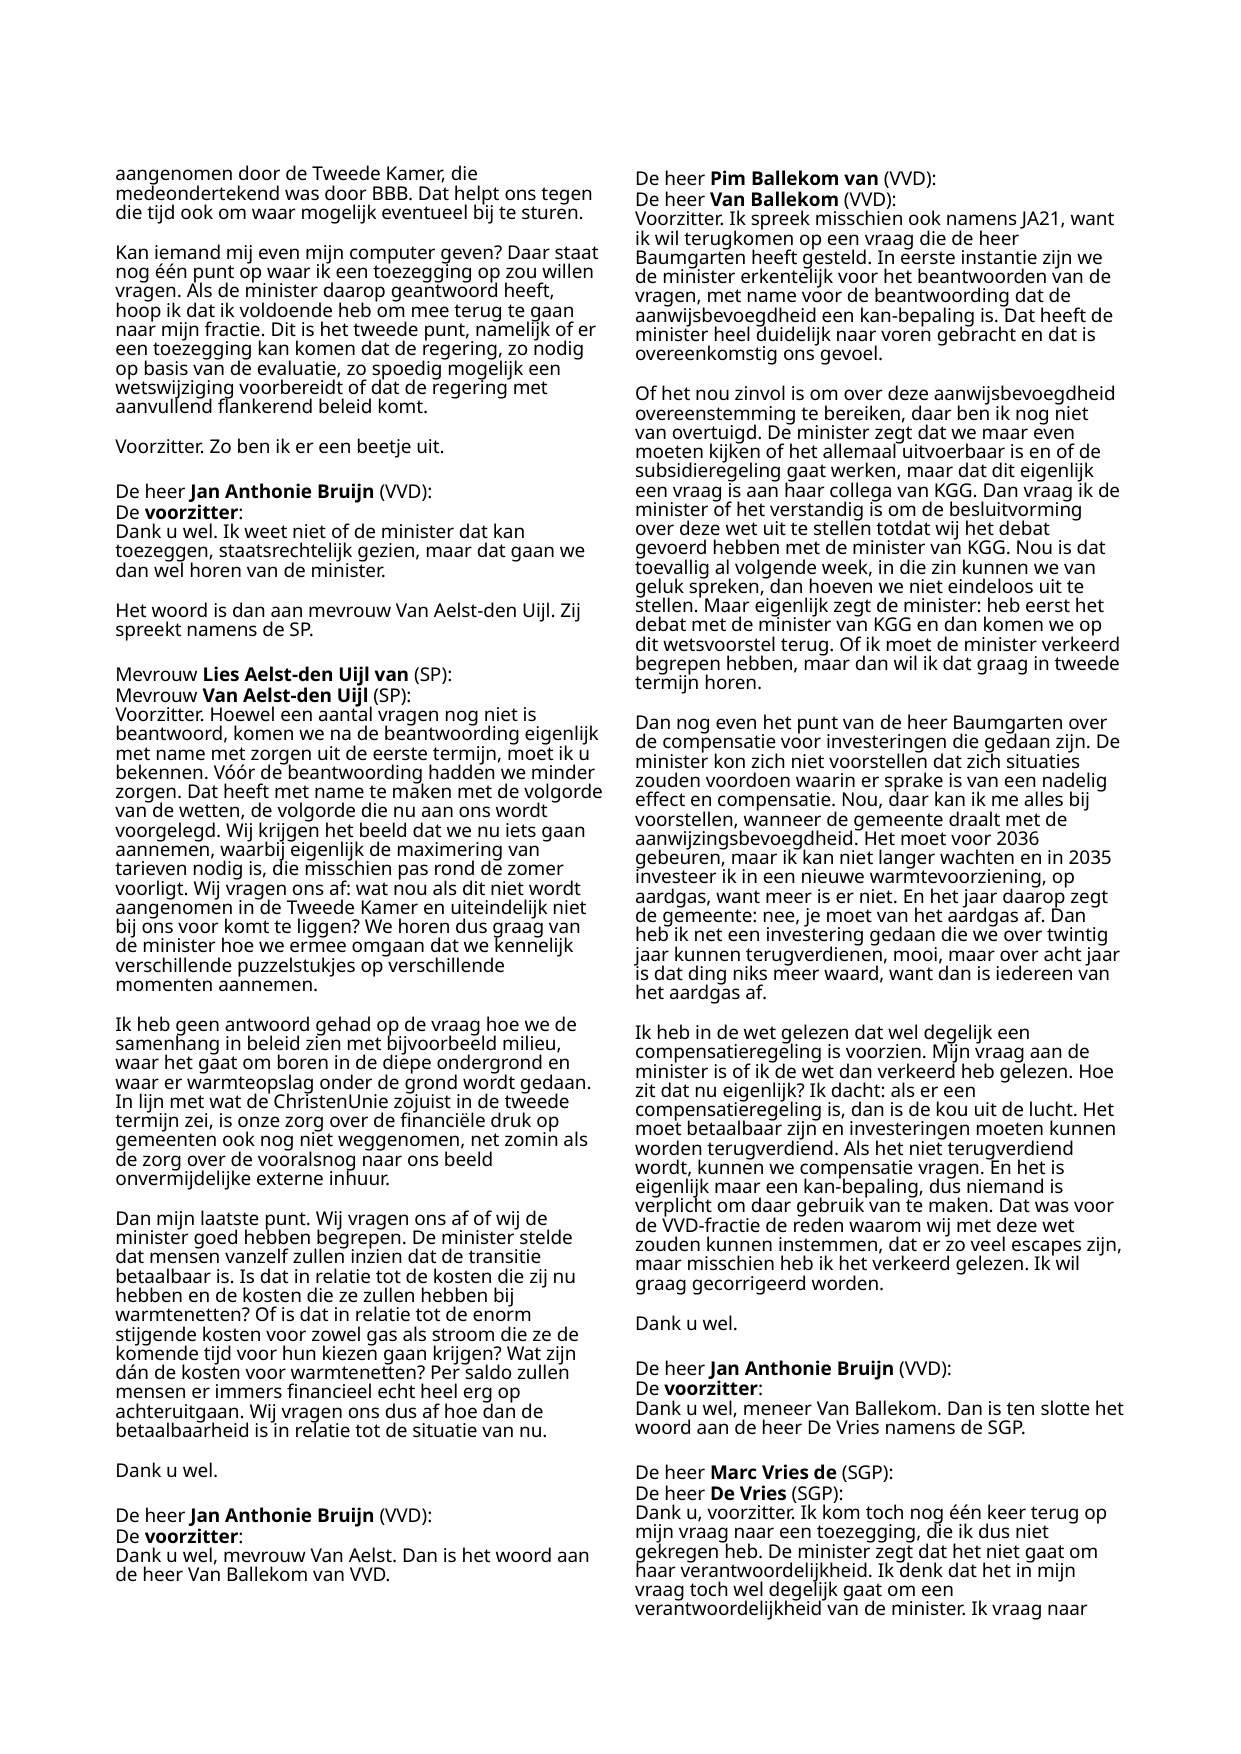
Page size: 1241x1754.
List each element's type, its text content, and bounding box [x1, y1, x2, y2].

text Dan nog even het punt van de heer Baumgarten over de compensatie voor investeringen die gedaan zijn. De minister kon zich niet voorstellen dat zich situaties zouden voordoen waarin er sprake is van een nadelig effect en compensatie. Nou, daar kan ik me alles bij voorstellen, wanneer de gemeente draalt met de aanwijzingsbevoegdheid. Het moet voor 2036 gebeuren, maar ik kan niet langer wachten en in 2035 investeer ik in een nieuwe warmtevoorziening, op aardgas, want meer is er niet. En het jaar daarop zegt de gemeente: nee, je moet van het aardgas af. Dan heb ik net een investering gedaan die we over twintig jaar kunnen terugverdienen, mooi, maar over acht jaar is dat ding niks meer waard, want dan is iedereen van het aardgas af. [635, 714, 1125, 1003]
text Voorzitter. Hoewel een aantal vragen nog niet is beantwoord, komen we na de beantwoording eigenlijk met name met zorgen uit de eerste termijn, moet ik u bekennen. Vóór de beantwoording hadden we minder zorgen. Dat heeft met name te maken met de volgorde van de wetten, de volgorde die nu aan ons wordt voorgelegd. Wij krijgen het beeld dat we nu iets gaan aannemen, waarbij eigenlijk de maximering van tarieven nodig is, die misschien pas rond de zomer voorligt. Wij vragen ons af: wat nou als dit niet wordt aangenomen in de Tweede Kamer en uiteindelijk niet bij ons voor komt te liggen? We horen dus graag van de minister hoe we ermee omgaan dat we kennelijk verschillende puzzelstukjes op verschillende momenten aannemen. [115, 706, 605, 995]
text Ik heb geen antwoord gehad op de vraag hoe we de samenhang in beleid zien met bijvoorbeeld milieu, waar het gaat om boren in de diepe ondergrond en waar er warmteopslag onder de grond wordt gedaan. In lijn met wat de ChristenUnie zojuist in de tweede termijn zei, is onze zorg over de financiële druk op gemeenten ook nog niet weggenomen, net zomin als de zorg over de vooralsnog naar ons beeld onvermijdelijke externe inhuur. [115, 1016, 605, 1189]
text Dank u wel. [635, 1314, 1125, 1334]
text Kan iemand mij even mijn computer geven? Daar staat nog één punt op waar ik een toezegging op zou willen vragen. Als de minister daarop geantwoord heeft, hoop ik dat ik voldoende heb om mee terug te gaan naar mijn fractie. Dit is het tweede punt, namelijk of er een toezegging kan komen dat de regering, zo nodig op basis van de evaluatie, zo spoedig mogelijk een wetswijziging voorbereidt of dat de regering met aanvullend flankerend beleid komt. [115, 244, 605, 417]
text Mevrouw Van Aelst-den Uijl (SP): [115, 687, 605, 706]
text Dank u wel, meneer Van Ballekom. Dan is ten slotte het woord aan de heer De Vries namens de SGP. [635, 1400, 1125, 1438]
text De voorzitter: [115, 1528, 605, 1547]
text De voorzitter: [635, 1380, 1125, 1400]
text De heer Jan Anthonie Bruijn (VVD): [115, 1502, 605, 1528]
text Of het nou zinvol is om over deze aanwijsbevoegdheid overeenstemming te bereiken, daar ben ik nog niet van overtuigd. De minister zegt dat we maar even moeten kijken of het allemaal uitvoerbaar is en of de subsidieregeling gaat werken, maar dat dit eigenlijk een vraag is aan haar collega van KGG. Dan vraag ik de minister of het verstandig is om de besluitvorming over deze wet uit te stellen totdat wij het debat gevoerd hebben met de minister van KGG. Nou is dat toevallig al volgende week, in die zin kunnen we van geluk spreken, dan hoeven we niet eindeloos uit te stellen. Maar eigenlijk zegt de minister: heb eerst het debat met de minister van KGG en dan komen we op dit wetsvoorstel terug. Of ik moet de minister verkeerd begrepen hebben, maar dan wil ik dat graag in tweede termijn horen. [635, 385, 1125, 693]
text Dank u wel. Ik weet niet of de minister dat kan toezeggen, staatsrechtelijk gezien, maar dat gaan we dan wel horen van de minister. [115, 523, 605, 581]
text De heer Jan Anthonie Bruijn (VVD): [115, 478, 605, 504]
text Voorzitter. Ik spreek misschien ook namens JA21, want ik wil terugkomen op een vraag die de heer Baumgarten heeft gesteld. In eerste instantie zijn we de minister erkentelijk voor het beantwoorden van de vragen, met name voor de beantwoording dat de aanwijsbevoegdheid een kan-bepaling is. Dat heeft de minister heel duidelijk naar voren gebracht en dat is overeenkomstig ons gevoel. [635, 210, 1125, 364]
text Dan mijn laatste punt. Wij vragen ons af of wij de minister goed hebben begrepen. De minister stelde dat mensen vanzelf zullen inzien dat de transitie betaalbaar is. Is dat in relatie tot de kosten die zij nu hebben en de kosten die ze zullen hebben bij warmtenetten? Of is dat in relatie tot de enorm stijgende kosten voor zowel gas als stroom die ze de komende tijd voor hun kiezen gaan krijgen? Wat zijn dán de kosten voor warmtenetten? Per saldo zullen mensen er immers financieel echt heel erg op achteruitgaan. Wij vragen ons dus af hoe dan de betaalbaarheid is in relatie tot de situatie van nu. [115, 1210, 605, 1441]
text De voorzitter: [115, 504, 605, 523]
text aangenomen door de Tweede Kamer, die medeondertekend was door BBB. Dat helpt ons tegen die tijd ook om waar mogelijk eventueel bij te sturen. [115, 165, 605, 223]
text De heer Marc Vries de (SGP): [635, 1459, 1125, 1485]
text Het woord is dan aan mevrouw Van Aelst-den Uijl. Zij spreekt namens de SP. [115, 602, 605, 640]
text De heer Van Ballekom (VVD): [635, 191, 1125, 210]
text De heer Pim Ballekom van (VVD): [635, 165, 1125, 191]
text De heer Jan Anthonie Bruijn (VVD): [635, 1355, 1125, 1380]
text Dank u wel. [115, 1462, 605, 1481]
text Dank u, voorzitter. Ik kom toch nog één keer terug op mijn vraag naar een toezegging, die ik dus niet gekregen heb. De minister zegt dat het niet gaat om haar verantwoordelijkheid. Ik denk dat het in mijn vraag toch wel degelijk gaat om een verantwoordelijkheid van de minister. Ik vraag naar [635, 1504, 1125, 1620]
text Mevrouw Lies Aelst-den Uijl van (SP): [115, 661, 605, 687]
text Ik heb in de wet gelezen dat wel degelijk een compensatieregeling is voorzien. Mijn vraag aan de minister is of ik de wet dan verkeerd heb gelezen. Hoe zit dat nu eigenlijk? Ik dacht: als er een compensatieregeling is, dan is de kou uit de lucht. Het moet betaalbaar zijn en investeringen moeten kunnen worden terugverdiend. Als het niet terugverdiend wordt, kunnen we compensatie vragen. En het is eigenlijk maar een kan-bepaling, dus niemand is verplicht om daar gebruik van te maken. Dat was voor de VVD-fractie de reden waarom wij met deze wet zouden kunnen instemmen, dat er zo veel escapes zijn, maar misschien heb ik het verkeerd gelezen. Ik wil graag gecorrigeerd worden. [635, 1024, 1125, 1294]
text Dank u wel, mevrouw Van Aelst. Dan is het woord aan de heer Van Ballekom van VVD. [115, 1547, 605, 1586]
text Voorzitter. Zo ben ik er een beetje uit. [115, 438, 605, 457]
text De heer De Vries (SGP): [635, 1485, 1125, 1504]
